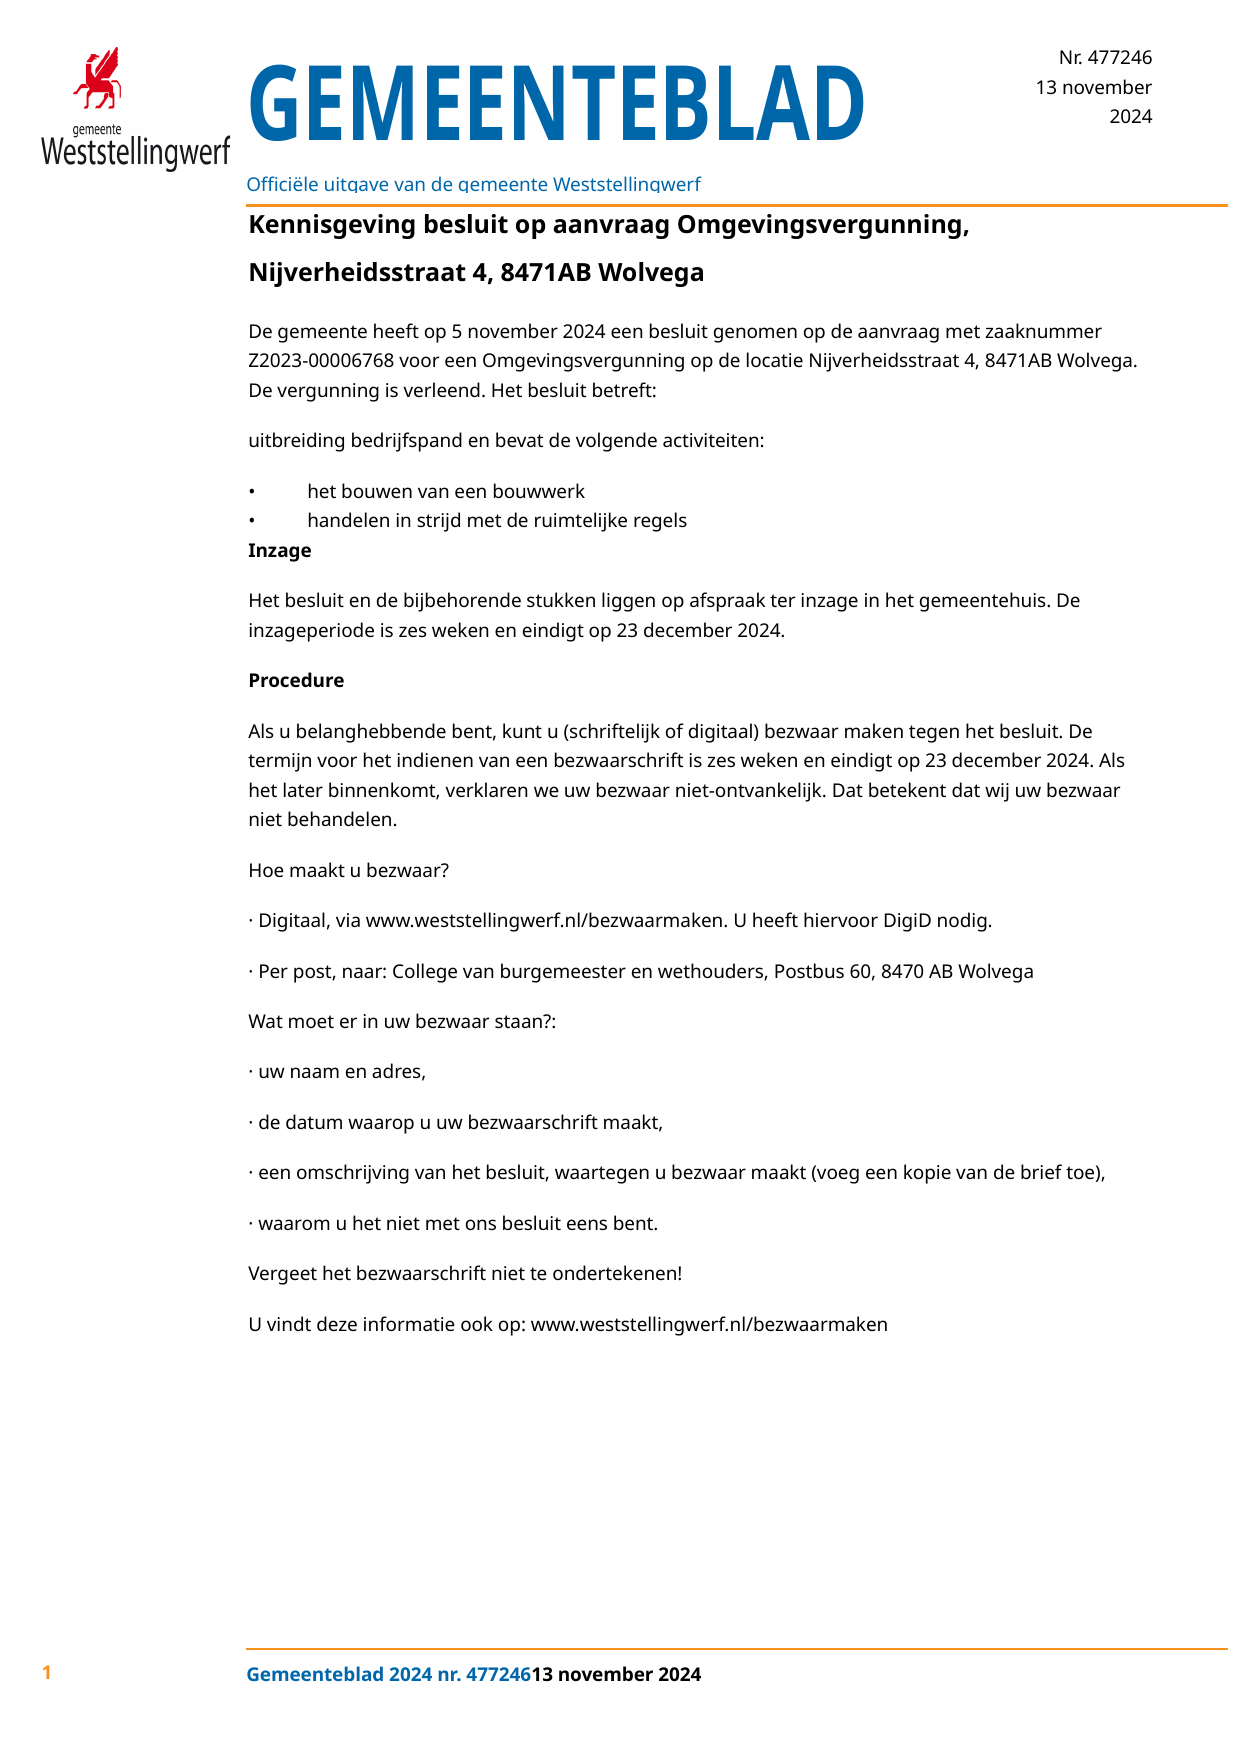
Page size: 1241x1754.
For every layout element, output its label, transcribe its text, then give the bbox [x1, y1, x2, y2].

text U vindt deze informatie ook op: www.weststellingwerf.nl/bezwaarmaken [248, 1311, 1152, 1337]
text uitbreiding bedrijfspand en bevat de volgende activiteiten: [248, 427, 1152, 453]
text · een omschrijving van het besluit, waartegen u bezwaar maakt (voeg een kopie van de brief toe), [248, 1159, 1152, 1185]
text · Per post, naar: College van burgemeester en wethouders, Postbus 60, 8470 AB Wolvega [248, 958, 1152, 984]
text · uw naam en adres, [248, 1059, 1152, 1084]
text · de datum waarop u uw bezwaarschrift maakt, [248, 1109, 1152, 1135]
text Hoe maakt u bezwaar? [248, 857, 1152, 883]
text · Digitaal, via www.weststellingwerf.nl/bezwaarmaken. U heeft hiervoor DigiD nodig. [248, 907, 1152, 933]
text Inzage [248, 537, 1152, 563]
picture [41, 47, 231, 172]
text Vergeet het bezwaarschrift niet te ondertekenen! [248, 1260, 1152, 1286]
text · waarom u het niet met ons besluit eens bent. [248, 1210, 1152, 1236]
text Procedure [248, 667, 1152, 693]
text Kennisgeving besluit op aanvraag Omgevingsvergunning, Nijverheidsstraat 4, 8471AB Wolvega [248, 207, 1152, 288]
text De gemeente heeft op 5 november 2024 een besluit genomen op de aanvraag met zaaknummer Z2023-00006768 voor een Omgevingsvergunning op de locatie Nijverheidsstraat 4, 8471AB Wolvega. De vergunning is verleend. Het besluit betreft: [248, 318, 1152, 403]
text Als u belanghebbende bent, kunt u (schriftelijk of digitaal) bezwaar maken tegen het besluit. De termijn voor het indienen van een bezwaarschrift is zes weken en eindigt op 23 december 2024. Als het later binnenkomt, verklaren we uw bezwaar niet-ontvankelijk. Dat betekent dat wij uw bezwaar niet behandelen. [248, 718, 1152, 832]
list het bouwen van een bouwwerk [248, 478, 1152, 504]
text Wat moet er in uw bezwaar staan?: [248, 1008, 1152, 1034]
text Het besluit en de bijbehorende stukken liggen op afspraak ter inzage in het gemeentehuis. De inzageperiode is zes weken en eindigt op 23 december 2024. [248, 587, 1152, 643]
list handelen in strijd met de ruimtelijke regels [248, 507, 1152, 533]
